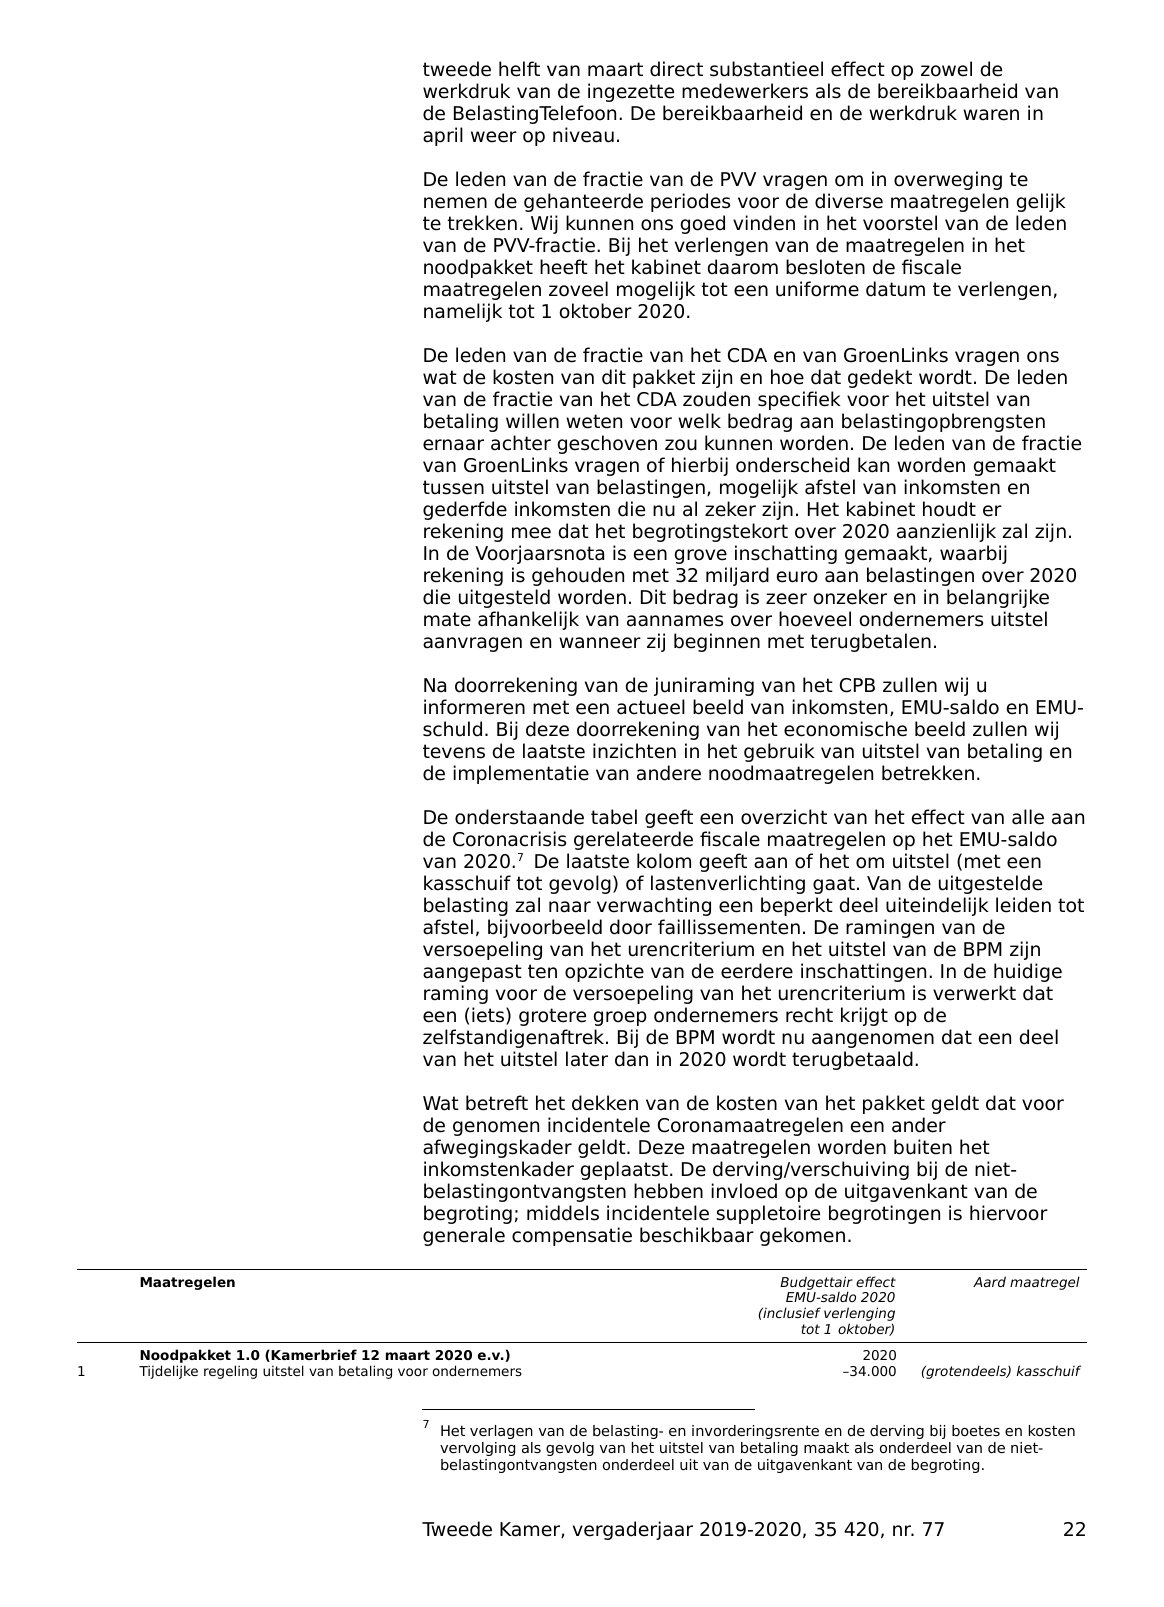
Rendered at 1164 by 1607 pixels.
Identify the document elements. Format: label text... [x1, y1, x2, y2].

table_cell 1 [77, 1364, 133, 1379]
text De leden van de fractie van de PVV vragen om in overweging te nemen de gehanteerde periodes voor de diverse maatregelen gelijk te trekken. Wij kunnen ons goed vinden in het voorstel van de leden van de PVV-fractie. Bij het verlengen van de maatregelen in het noodpakket heeft het kabinet daarom besloten de fiscale maatregelen zoveel mogelijk tot een uniforme datum te verlengen, namelijk tot 1 oktober 2020. [422, 169, 1087, 323]
table_header Budgettair effect EMU-saldo 2020 (inclusief verlenging tot 1 oktober) [735, 1270, 902, 1342]
table_cell (grotendeels) kasschuif [903, 1364, 1087, 1379]
text Wat betreft het dekken van de kosten van het pakket geldt dat voor de genomen incidentele Coronamaatregelen een ander afwegingskader geldt. Deze maatregelen worden buiten het inkomstenkader geplaatst. De derving/verschuiving bij de niet-belastingontvangsten hebben invloed op de uitgavenkant van de begroting; middels incidentele suppletoire begrotingen is hiervoor generale compensatie beschikbaar gekomen. [422, 1093, 1087, 1247]
text De leden van de fractie van het CDA en van GroenLinks vragen ons wat de kosten van dit pakket zijn en hoe dat gedekt wordt. De leden van de fractie van het CDA zouden specifiek voor het uitstel van betaling willen weten voor welk bedrag aan belastingopbrengsten ernaar achter geschoven zou kunnen worden. De leden van de fractie van GroenLinks vragen of hierbij onderscheid kan worden gemaakt tussen uitstel van belastingen, mogelijk afstel van inkomsten en gederfde inkomsten die nu al zeker zijn. Het kabinet houdt er rekening mee dat het begrotingstekort over 2020 aanzienlijk zal zijn. In de Voorjaarsnota is een grove inschatting gemaakt, waarbij rekening is gehouden met 32 miljard euro aan belastingen over 2020 die uitgesteld worden. Dit bedrag is zeer onzeker en in belangrijke mate afhankelijk van aannames over hoeveel ondernemers uitstel aanvragen en wanneer zij beginnen met terugbetalen. [422, 345, 1087, 653]
table_cell [77, 1343, 133, 1364]
table_cell 2020 [735, 1343, 902, 1364]
table_header Maatregelen [133, 1270, 735, 1342]
table_header Aard maatregel [903, 1270, 1087, 1342]
table_cell Tijdelijke regeling uitstel van betaling voor ondernemers [133, 1364, 735, 1379]
table_cell –34.000 [735, 1364, 902, 1379]
table_cell Noodpakket 1.0 (Kamerbrief 12 maart 2020 e.v.) [133, 1343, 735, 1364]
text De onderstaande tabel geeft een overzicht van het effect van alle aan de Coronacrisis gerelateerde fiscale maatregelen op het EMU-saldo van 2020. De laatste kolom geeft aan of het om uitstel (met een kasschuif tot gevolg) of lastenverlichting gaat. Van de uitgestelde belasting zal naar verwachting een beperkt deel uiteindelijk leiden tot afstel, bijvoorbeeld door faillissementen. De ramingen van de versoepeling van het urencriterium en het uitstel van de BPM zijn aangepast ten opzichte van de eerdere inschattingen. In de huidige raming voor de versoepeling van het urencriterium is verwerkt dat een (iets) grotere groep ondernemers recht krijgt op de zelfstandigenaftrek. Bij de BPM wordt nu aangenomen dat een deel van het uitstel later dan in 2020 wordt terugbetaald. [422, 807, 1087, 1071]
text Na doorrekening van de juniraming van het CPB zullen wij u informeren met een actueel beeld van inkomsten, EMU-saldo en EMU-schuld. Bij deze doorrekening van het economische beeld zullen wij tevens de laatste inzichten in het gebruik van uitstel van betaling en de implementatie van andere noodmaatregelen betrekken. [422, 675, 1087, 785]
table_cell [903, 1343, 1087, 1364]
table_header [77, 1270, 133, 1342]
text tweede helft van maart direct substantieel effect op zowel de werkdruk van de ingezette medewerkers als de bereikbaarheid van de BelastingTelefoon. De bereikbaarheid en de werkdruk waren in april weer op niveau. [422, 59, 1087, 147]
text Het verlagen van de belasting- en invorderingsrente en de derving bij boetes en kosten vervolging als gevolg van het uitstel van betaling maakt als onderdeel van de niet-belastingontvangsten onderdeel uit van de uitgavenkant van de begroting. [422, 1418, 1087, 1474]
